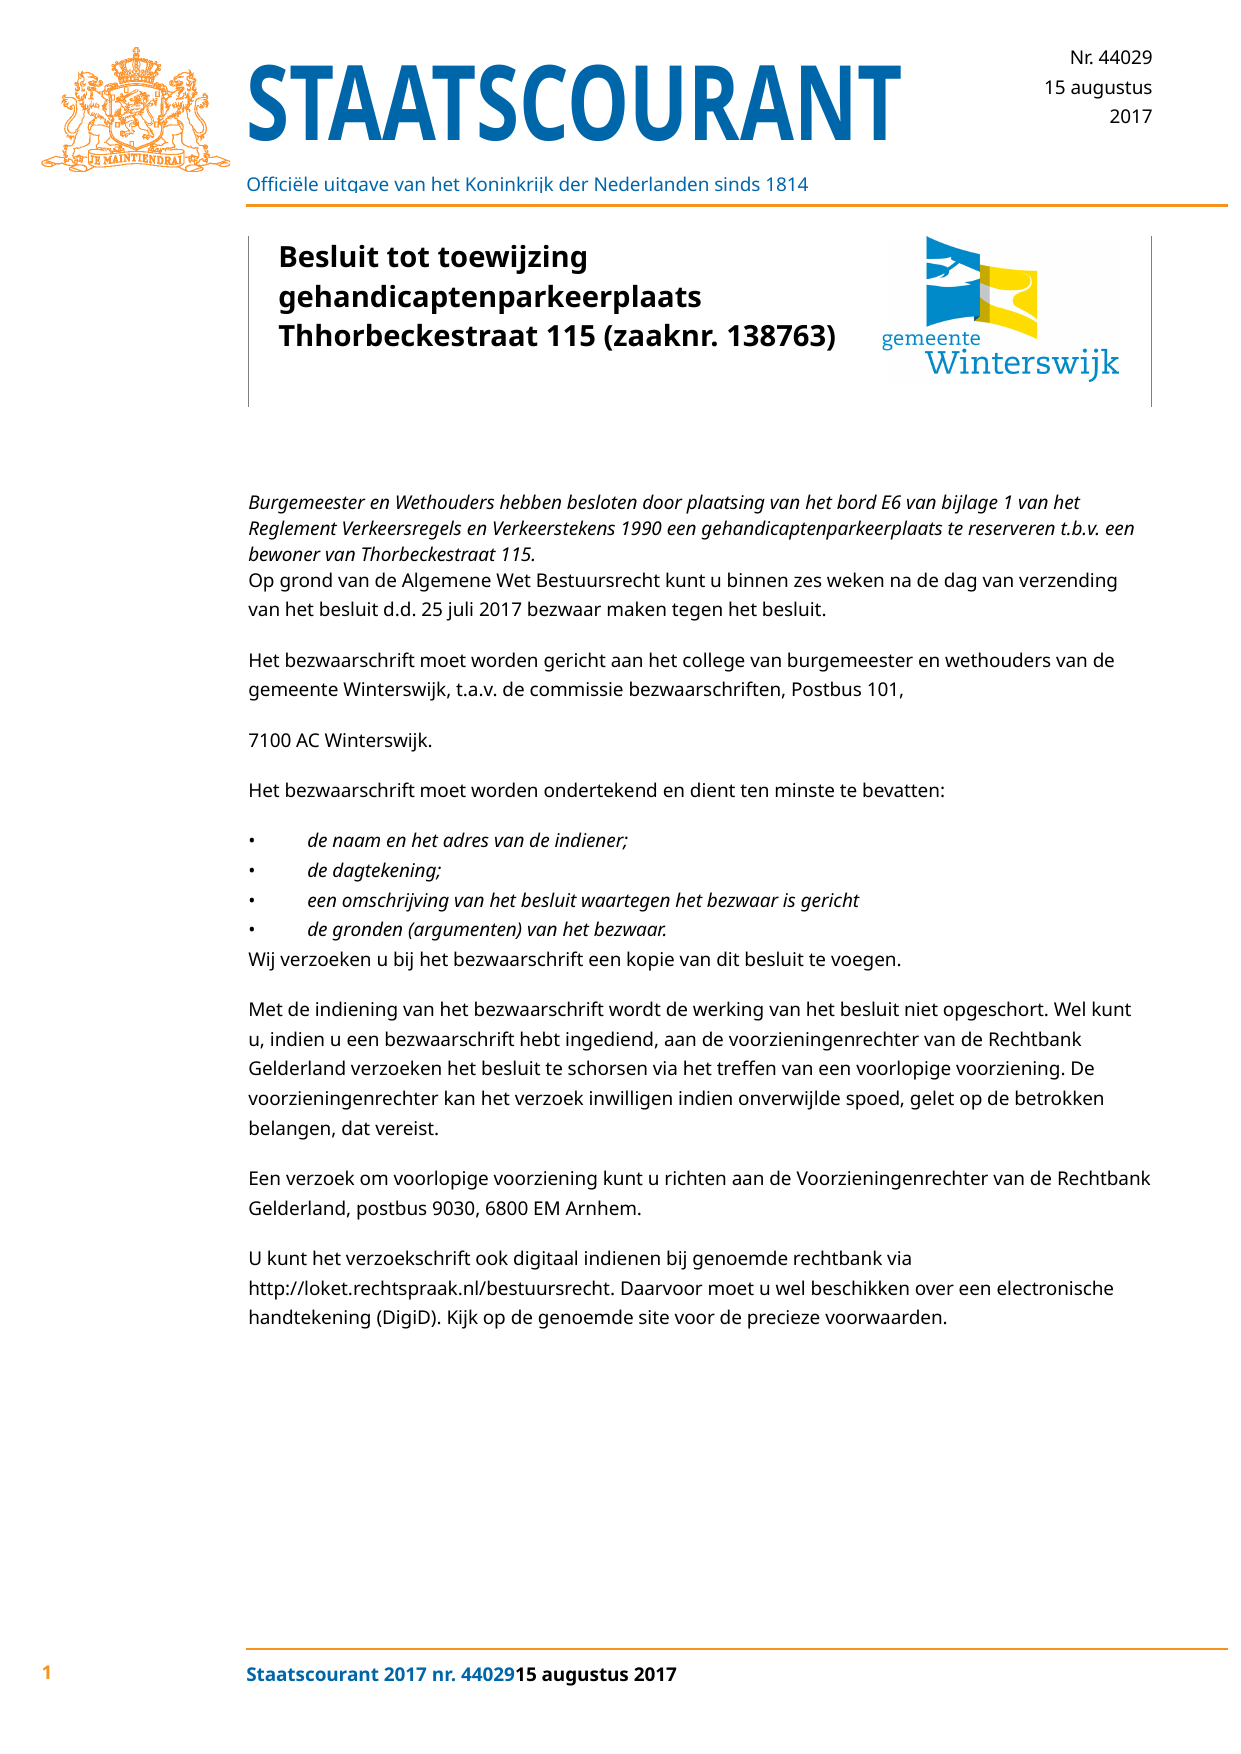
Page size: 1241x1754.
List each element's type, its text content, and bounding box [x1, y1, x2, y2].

text U kunt het verzoekschrift ook digitaal indienen bij genoemde rechtbank via http://loket.rechtspraak.nl/bestuursrecht. Daarvoor moet u wel beschikken over een electronische handtekening (DigiD). Kijk op de genoemde site voor de precieze voorwaarden. [248, 1245, 1152, 1330]
text Het bezwaarschrift moet worden gericht aan het college van burgemeester en wethouders van de gemeente Winterswijk, t.a.v. de commissie bezwaarschriften, Postbus 101, [248, 647, 1152, 702]
text Op grond van de Algemene Wet Bestuursrecht kunt u binnen zes weken na de dag van verzending van het besluit d.d. 25 juli 2017 bezwaar maken tegen het besluit. [248, 567, 1152, 622]
table_header [850, 236, 1151, 407]
list een omschrijving van het besluit waartegen het bezwaar is gericht [248, 887, 1152, 912]
list de dagtekening; [248, 857, 1152, 883]
text Wij verzoeken u bij het bezwaarschrift een kopie van dit besluit te voegen. [248, 946, 1152, 972]
list de naam en het adres van de indiener; [248, 828, 1152, 853]
picture [882, 236, 1119, 382]
text Het bezwaarschrift moet worden ondertekend en dient ten minste te bevatten: [248, 777, 1152, 803]
text 7100 AC Winterswijk. [248, 727, 1152, 752]
text Burgemeester en Wethouders hebben besloten door plaatsing van het bord E6 van bijlage 1 van het Reglement Verkeersregels en Verkeerstekens 1990 een gehandicaptenparkeerplaats te reserveren t.b.v. een bewoner van Thorbeckestraat 115. [248, 489, 1152, 567]
text Met de indiening van het bezwaarschrift wordt de werking van het besluit niet opgeschort. Wel kunt u, indien u een bezwaarschrift hebt ingediend, aan de voorzieningenrechter van de Rechtbank Gelderland verzoeken het besluit te schorsen via het treffen van een voorlopige voorziening. De voorzieningenrechter kan het verzoek inwilligen indien onverwijlde spoed, gelet op de betrokken belangen, dat vereist. [248, 996, 1152, 1140]
text Een verzoek om voorlopige voorziening kunt u richten aan de Voorzieningenrechter van de Rechtbank Gelderland, postbus 9030, 6800 EM Arnhem. [248, 1165, 1152, 1220]
table_header Besluit tot toewijzing gehandicaptenparkeerplaats Thhorbeckestraat 115 (zaaknr. 138763) [249, 236, 850, 407]
picture [41, 47, 231, 172]
picture [1111, 360, 1119, 371]
list de gronden (argumenten) van het bezwaar. [248, 916, 1152, 942]
